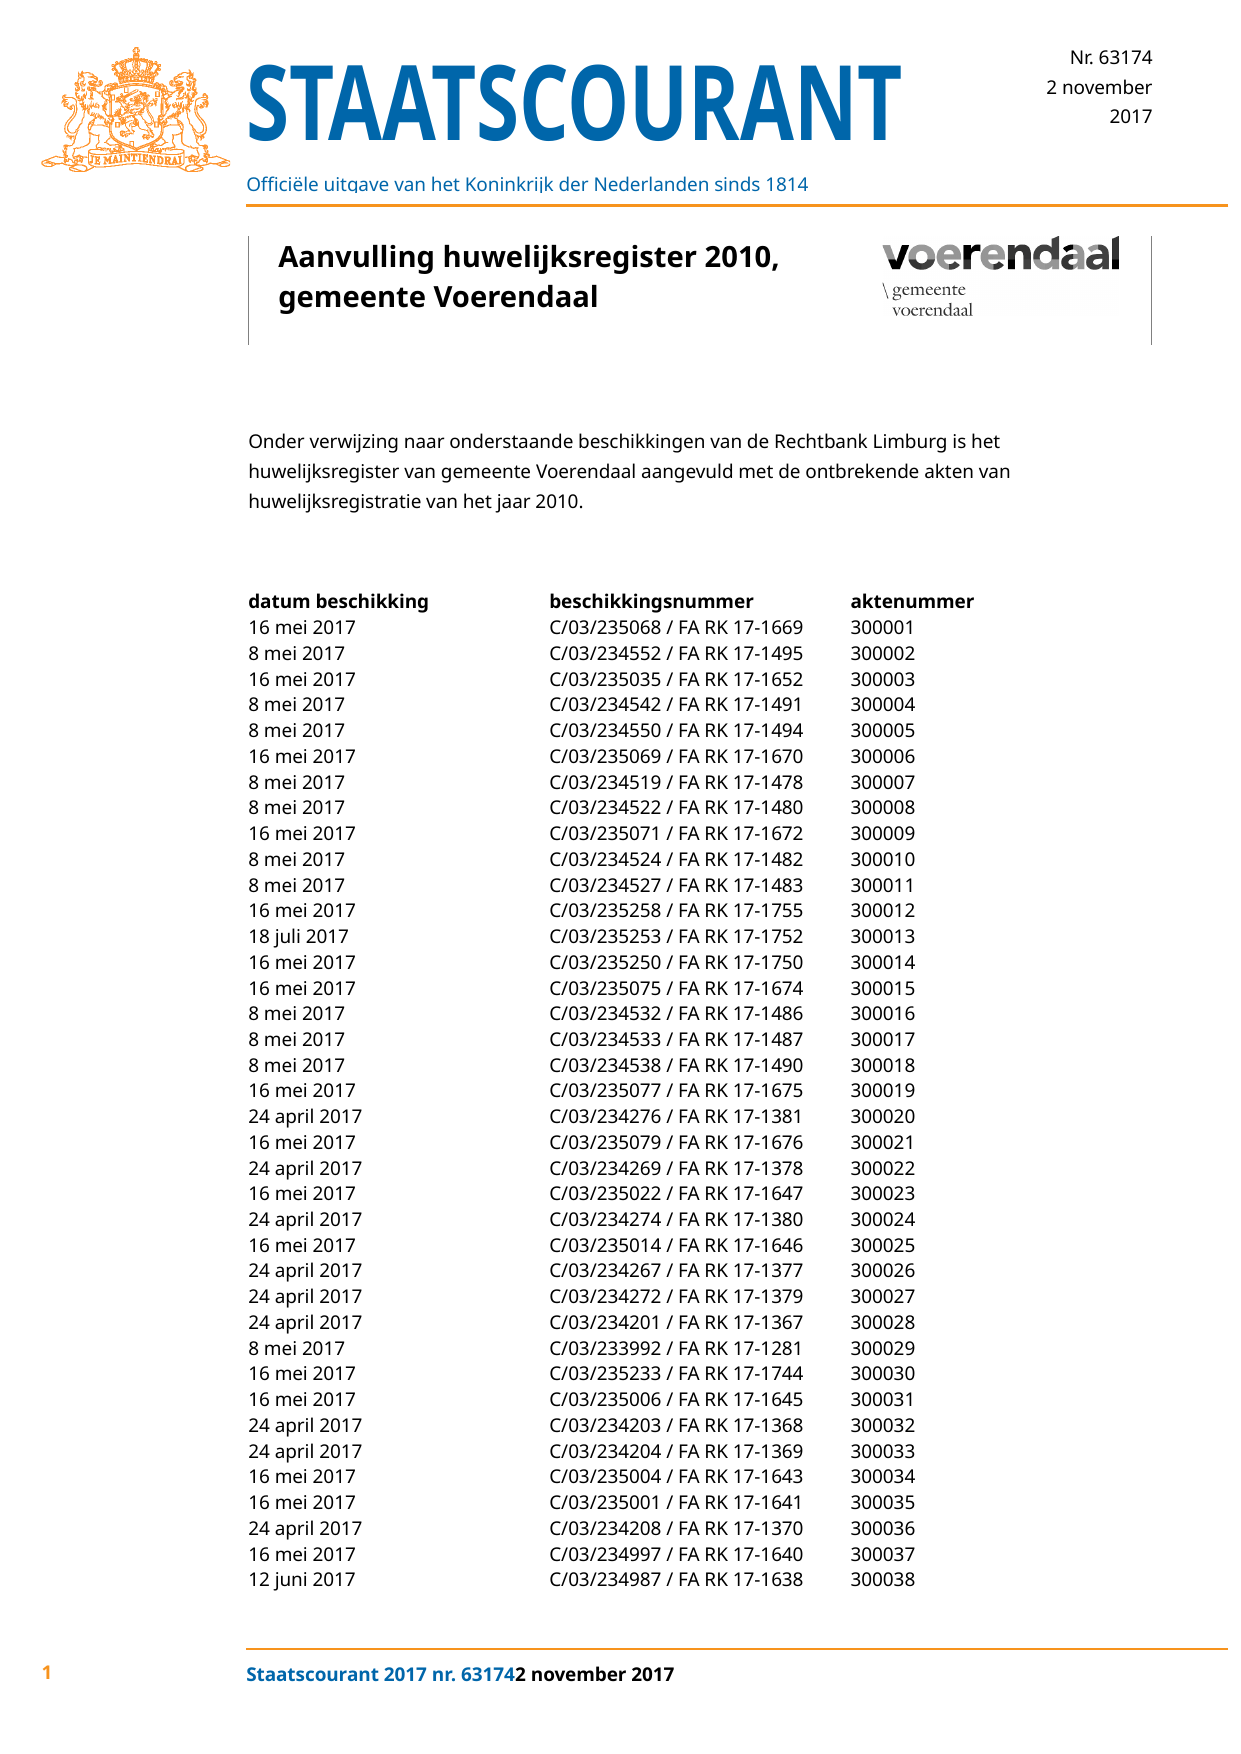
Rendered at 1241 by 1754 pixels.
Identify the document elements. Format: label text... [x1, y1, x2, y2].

table_cell C/03/234527 / FA RK 17-1483 [549, 872, 850, 897]
table_cell 8 mei 2017 [248, 1335, 549, 1361]
table_cell 300002 [850, 640, 1152, 666]
table_cell C/03/234550 / FA RK 17-1494 [549, 718, 850, 743]
table_header beschikkingsnummer [549, 589, 850, 614]
table_cell 300037 [850, 1541, 1152, 1566]
table_cell 300029 [850, 1335, 1152, 1361]
table_cell 300028 [850, 1309, 1152, 1335]
table_cell C/03/235077 / FA RK 17-1675 [549, 1078, 850, 1103]
table_cell 8 mei 2017 [248, 872, 549, 897]
table_cell 300030 [850, 1361, 1152, 1386]
table_cell C/03/234274 / FA RK 17-1380 [549, 1206, 850, 1232]
table_cell 300012 [850, 898, 1152, 923]
table_cell 300004 [850, 692, 1152, 717]
table_cell 16 mei 2017 [248, 666, 549, 692]
table_cell C/03/234533 / FA RK 17-1487 [549, 1026, 850, 1052]
table_cell 16 mei 2017 [248, 1489, 549, 1515]
table_cell 16 mei 2017 [248, 1129, 549, 1155]
table_cell 8 mei 2017 [248, 795, 549, 820]
table_cell C/03/234267 / FA RK 17-1377 [549, 1258, 850, 1283]
table_cell 300019 [850, 1078, 1152, 1103]
table_cell 24 april 2017 [248, 1206, 549, 1232]
table_cell 300015 [850, 975, 1152, 1000]
table_cell C/03/234204 / FA RK 17-1369 [549, 1438, 850, 1463]
table_cell 300036 [850, 1515, 1152, 1541]
table_cell 24 april 2017 [248, 1515, 549, 1541]
table_cell C/03/233992 / FA RK 17-1281 [549, 1335, 850, 1361]
table_cell C/03/235004 / FA RK 17-1643 [549, 1464, 850, 1489]
table_cell 300023 [850, 1181, 1152, 1206]
table_cell 24 april 2017 [248, 1438, 549, 1463]
table_cell C/03/234272 / FA RK 17-1379 [549, 1284, 850, 1309]
table_cell 16 mei 2017 [248, 1232, 549, 1258]
table_cell C/03/234538 / FA RK 17-1490 [549, 1052, 850, 1078]
table_cell 24 april 2017 [248, 1309, 549, 1335]
table_cell C/03/235006 / FA RK 17-1645 [549, 1386, 850, 1412]
table_cell 16 mei 2017 [248, 1541, 549, 1566]
table_cell C/03/235253 / FA RK 17-1752 [549, 923, 850, 949]
table_cell 300003 [850, 666, 1152, 692]
table_cell C/03/235075 / FA RK 17-1674 [549, 975, 850, 1000]
table_cell 12 juni 2017 [248, 1566, 549, 1592]
picture [882, 236, 1119, 316]
table_cell C/03/234987 / FA RK 17-1638 [549, 1566, 850, 1592]
table_cell 8 mei 2017 [248, 718, 549, 743]
table_cell 18 juli 2017 [248, 923, 549, 949]
table_cell C/03/234532 / FA RK 17-1486 [549, 1000, 850, 1026]
table_cell 300011 [850, 872, 1152, 897]
table_cell C/03/234522 / FA RK 17-1480 [549, 795, 850, 820]
table_cell 300035 [850, 1489, 1152, 1515]
table_header Aanvulling huwelijksregister 2010, gemeente Voerendaal [249, 236, 850, 345]
table_cell C/03/234208 / FA RK 17-1370 [549, 1515, 850, 1541]
table_cell 16 mei 2017 [248, 1078, 549, 1103]
table_cell 16 mei 2017 [248, 1181, 549, 1206]
table_cell C/03/235079 / FA RK 17-1676 [549, 1129, 850, 1155]
table_cell 24 april 2017 [248, 1155, 549, 1181]
table_cell 300008 [850, 795, 1152, 820]
table_cell 8 mei 2017 [248, 1000, 549, 1026]
table_cell C/03/235258 / FA RK 17-1755 [549, 898, 850, 923]
table_cell 16 mei 2017 [248, 949, 549, 975]
table_cell 8 mei 2017 [248, 846, 549, 872]
table_cell C/03/235035 / FA RK 17-1652 [549, 666, 850, 692]
table_cell C/03/234276 / FA RK 17-1381 [549, 1103, 850, 1129]
table_cell 8 mei 2017 [248, 1026, 549, 1052]
table_cell 16 mei 2017 [248, 1386, 549, 1412]
table_cell 300017 [850, 1026, 1152, 1052]
table_cell 300022 [850, 1155, 1152, 1181]
table_cell C/03/235250 / FA RK 17-1750 [549, 949, 850, 975]
table_cell 16 mei 2017 [248, 975, 549, 1000]
table_cell 16 mei 2017 [248, 743, 549, 769]
table_cell C/03/234201 / FA RK 17-1367 [549, 1309, 850, 1335]
table_cell 300010 [850, 846, 1152, 872]
table_cell C/03/235071 / FA RK 17-1672 [549, 820, 850, 846]
table_cell 300006 [850, 743, 1152, 769]
table_cell 300005 [850, 718, 1152, 743]
table_cell C/03/235233 / FA RK 17-1744 [549, 1361, 850, 1386]
table_cell 16 mei 2017 [248, 1464, 549, 1489]
table_cell 300016 [850, 1000, 1152, 1026]
table_header aktenummer [850, 589, 1152, 614]
table_cell C/03/234552 / FA RK 17-1495 [549, 640, 850, 666]
table_cell C/03/235069 / FA RK 17-1670 [549, 743, 850, 769]
table_cell C/03/235022 / FA RK 17-1647 [549, 1181, 850, 1206]
table_cell 300024 [850, 1206, 1152, 1232]
table_cell 8 mei 2017 [248, 1052, 549, 1078]
table_cell 24 april 2017 [248, 1103, 549, 1129]
table_cell 16 mei 2017 [248, 1361, 549, 1386]
table_cell C/03/234524 / FA RK 17-1482 [549, 846, 850, 872]
table_cell C/03/235014 / FA RK 17-1646 [549, 1232, 850, 1258]
table_cell C/03/234519 / FA RK 17-1478 [549, 769, 850, 794]
table_header datum beschikking [248, 589, 549, 614]
table_cell 8 mei 2017 [248, 769, 549, 794]
table_cell 300031 [850, 1386, 1152, 1412]
table_cell 300027 [850, 1284, 1152, 1309]
table_cell 300026 [850, 1258, 1152, 1283]
table_cell 16 mei 2017 [248, 615, 549, 640]
table_cell C/03/234269 / FA RK 17-1378 [549, 1155, 850, 1181]
table_cell 16 mei 2017 [248, 898, 549, 923]
table_cell 300014 [850, 949, 1152, 975]
table_cell 24 april 2017 [248, 1284, 549, 1309]
table_cell 16 mei 2017 [248, 820, 549, 846]
table_cell C/03/234997 / FA RK 17-1640 [549, 1541, 850, 1566]
table_cell 300020 [850, 1103, 1152, 1129]
table_cell 8 mei 2017 [248, 640, 549, 666]
table_cell C/03/234203 / FA RK 17-1368 [549, 1412, 850, 1438]
table_header [850, 236, 1151, 345]
table_cell 300018 [850, 1052, 1152, 1078]
table_cell 300032 [850, 1412, 1152, 1438]
table_cell 24 april 2017 [248, 1258, 549, 1283]
table_cell 300025 [850, 1232, 1152, 1258]
picture [41, 47, 231, 172]
table_cell 300013 [850, 923, 1152, 949]
table_cell 300009 [850, 820, 1152, 846]
table_cell 300034 [850, 1464, 1152, 1489]
table_cell 8 mei 2017 [248, 692, 549, 717]
table_cell 300001 [850, 615, 1152, 640]
table_cell 300021 [850, 1129, 1152, 1155]
table_cell C/03/235001 / FA RK 17-1641 [549, 1489, 850, 1515]
table_cell 300007 [850, 769, 1152, 794]
table_cell C/03/235068 / FA RK 17-1669 [549, 615, 850, 640]
table_cell 300038 [850, 1566, 1152, 1592]
table_cell C/03/234542 / FA RK 17-1491 [549, 692, 850, 717]
table_cell 300033 [850, 1438, 1152, 1463]
table_cell 24 april 2017 [248, 1412, 549, 1438]
text Onder verwijzing naar onderstaande beschikkingen van de Rechtbank Limburg is het huwelijksregister van gemeente Voerendaal aangevuld met de ontbrekende akten van huwelijksregistratie van het jaar 2010. [248, 429, 1152, 513]
